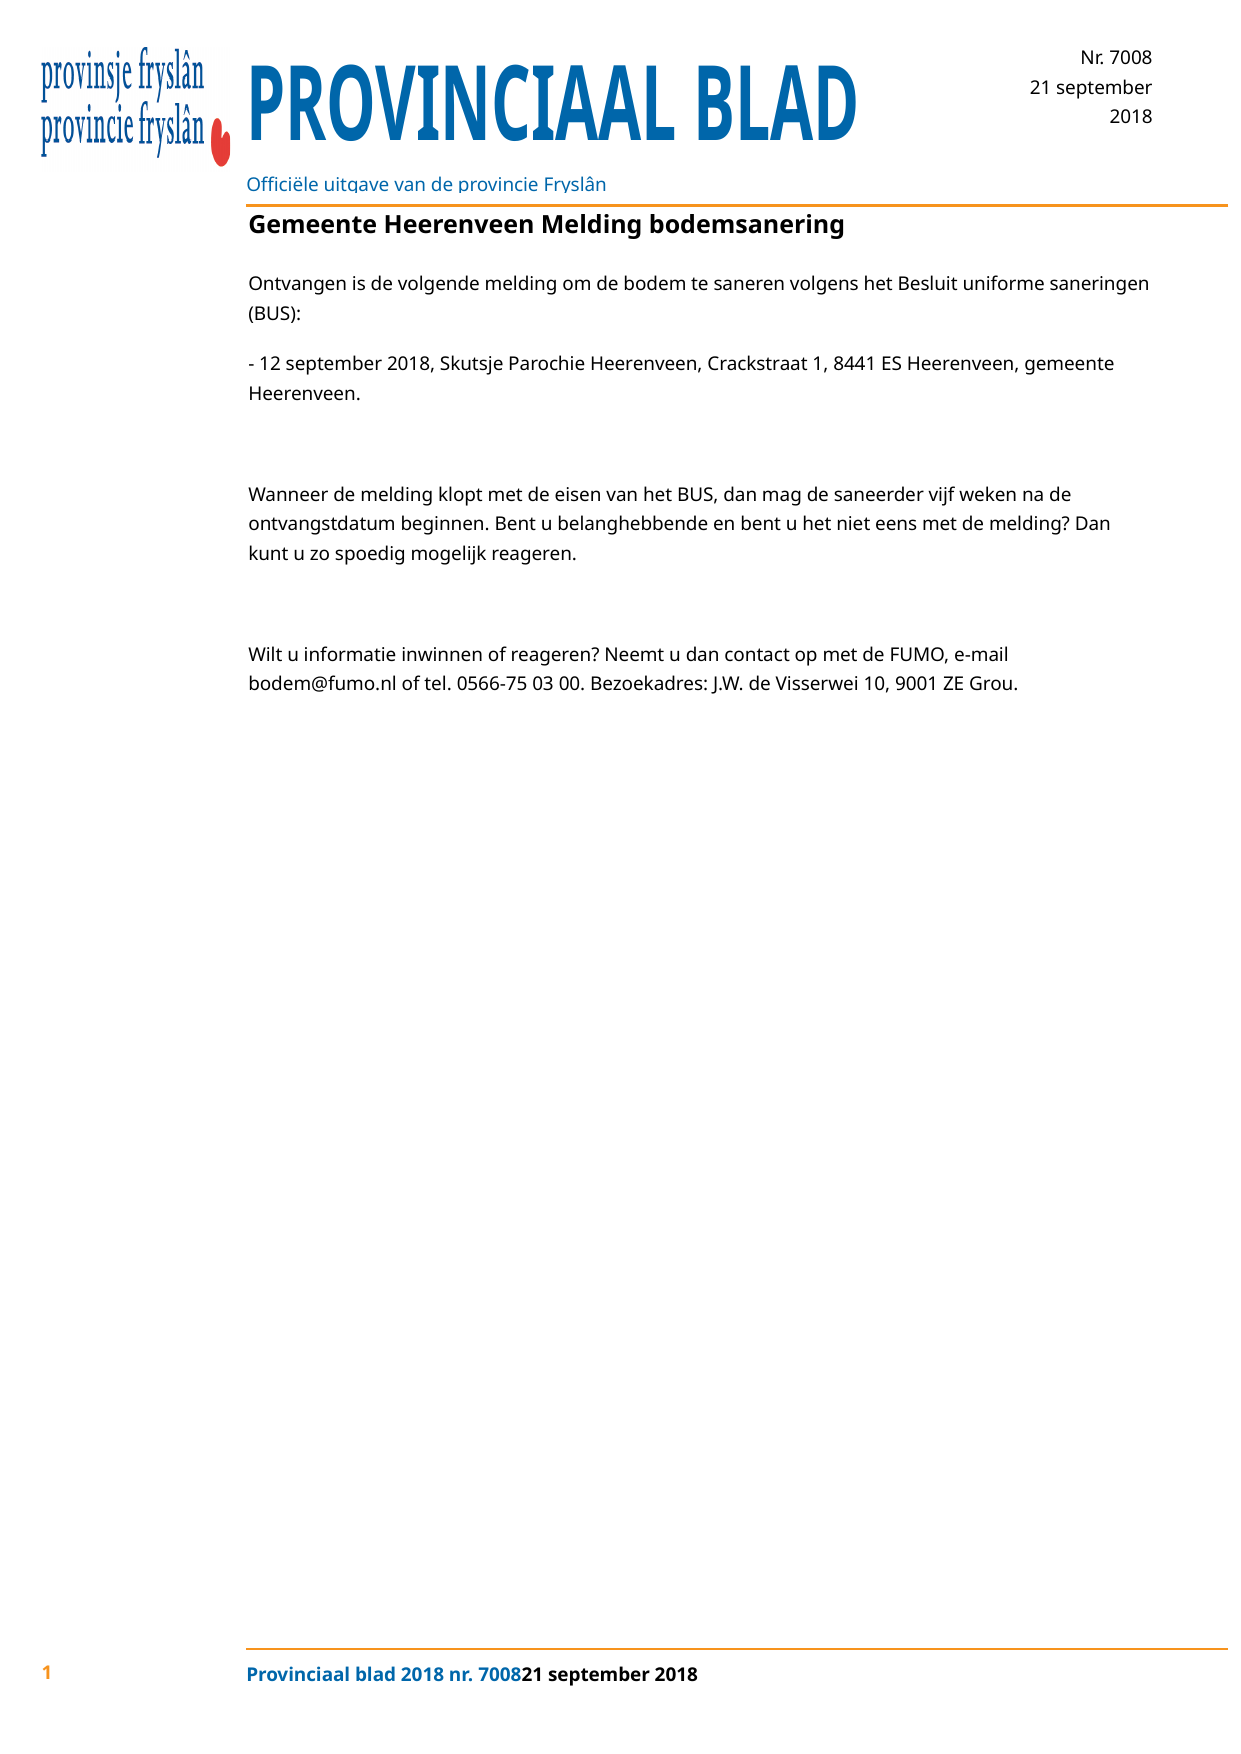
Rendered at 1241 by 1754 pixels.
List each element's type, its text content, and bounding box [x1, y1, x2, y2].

text - 12 september 2018, Skutsje Parochie Heerenveen, Crackstraat 1, 8441 ES Heerenveen, gemeente Heerenveen. [248, 350, 1152, 406]
text Wanneer de melding klopt met de eisen van het BUS, dan mag de saneerder vijf weken na de ontvangstdatum beginnen. Bent u belanghebbende en bent u het niet eens met de melding? Dan kunt u zo spoedig mogelijk reageren. [248, 481, 1152, 566]
text Gemeente Heerenveen Melding bodemsanering [248, 207, 1152, 241]
text Wilt u informatie inwinnen of reageren? Neemt u dan contact op met de FUMO, e-mail bodem@fumo.nl of tel. 0566-75 03 00. Bezoekadres: J.W. de Visserwei 10, 9001 ZE Grou. [248, 641, 1152, 696]
text Ontvangen is de volgende melding om de bodem te saneren volgens het Besluit uniforme saneringen (BUS): [248, 270, 1152, 326]
picture [41, 47, 231, 172]
